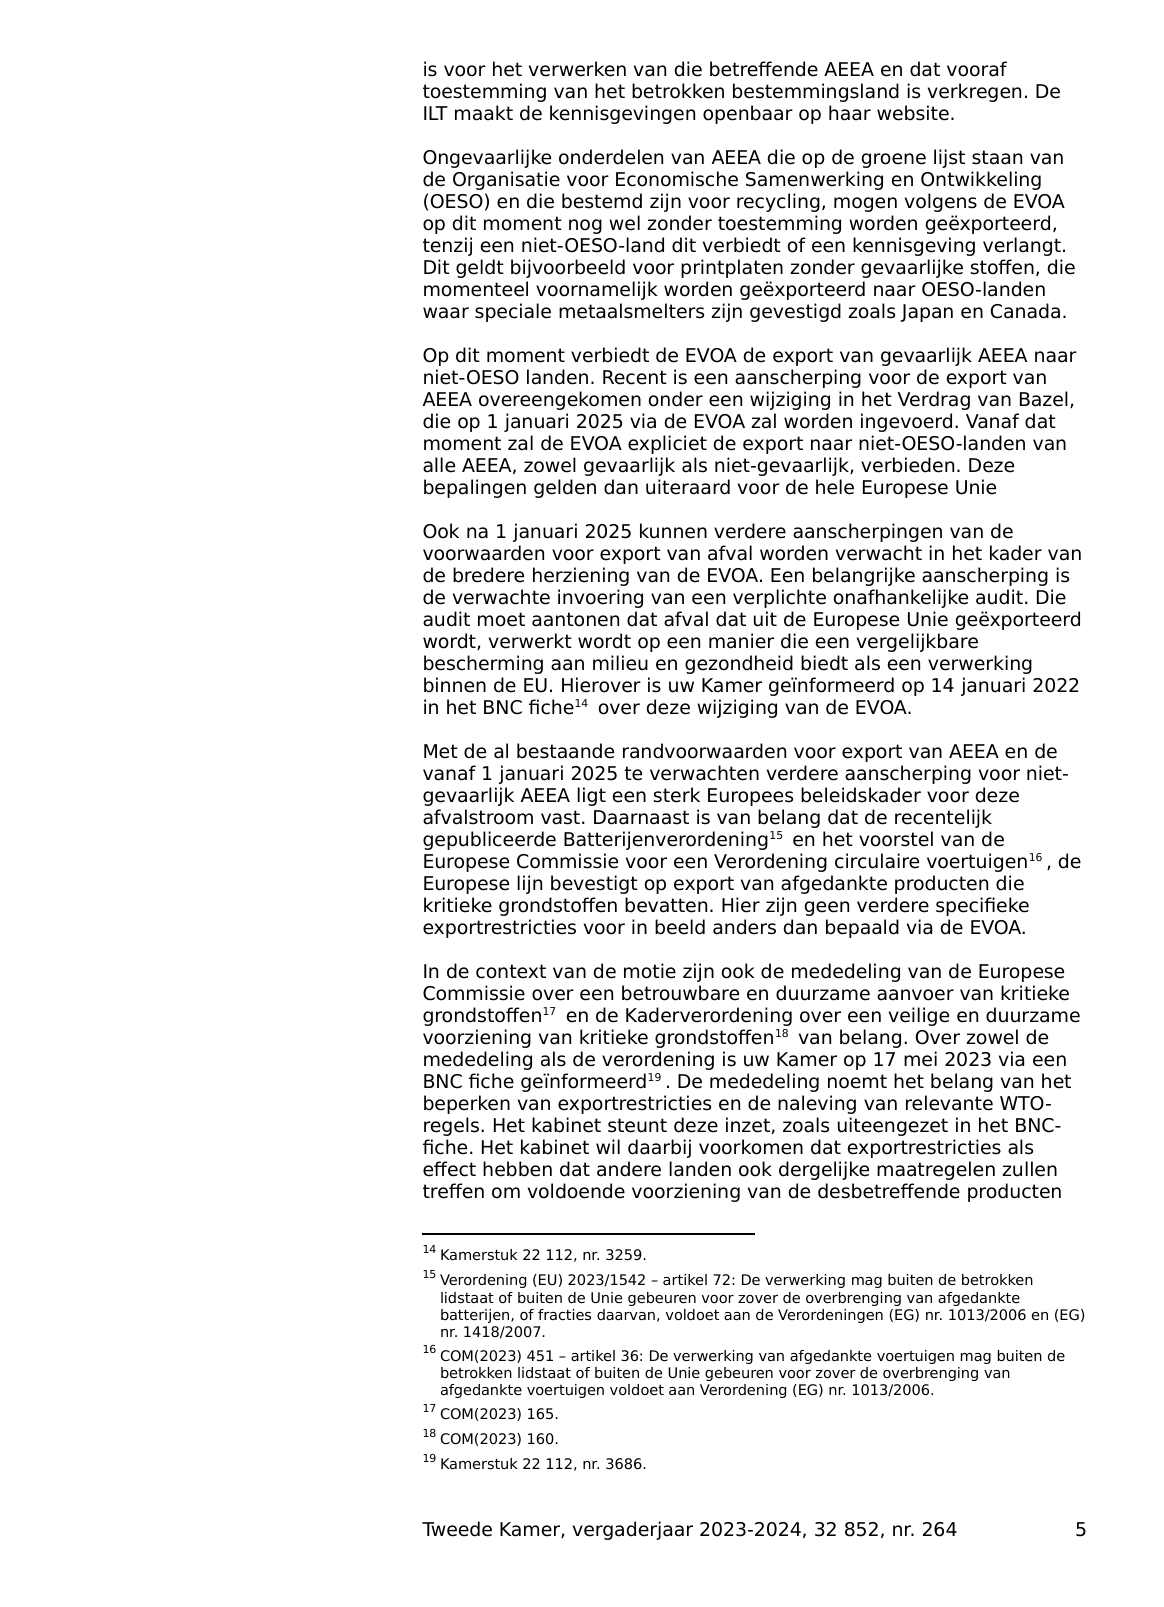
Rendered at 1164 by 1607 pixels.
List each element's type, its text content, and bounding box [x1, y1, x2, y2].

text is voor het verwerken van die betreffende AEEA en dat vooraf toestemming van het betrokken bestemmingsland is verkregen. De ILT maakt de kennisgevingen openbaar op haar website. [422, 59, 1087, 125]
text Verordening (EU) 2023/1542 – artikel 72: De verwerking mag buiten de betrokken lidstaat of buiten de Unie gebeuren voor zover de overbrenging van afgedankte batterijen, of fracties daarvan, voldoet aan de Verordeningen (EG) nr. 1013/2006 en (EG) nr. 1418/2007. [422, 1268, 1087, 1341]
text COM(2023) 165. [422, 1402, 1087, 1424]
text Kamerstuk 22 112, nr. 3259. [422, 1243, 1087, 1265]
text COM(2023) 451 – artikel 36: De verwerking van afgedankte voertuigen mag buiten de betrokken lidstaat of buiten de Unie gebeuren voor zover de overbrenging van afgedankte voertuigen voldoet aan Verordening (EG) nr. 1013/2006. [422, 1343, 1087, 1399]
text Ook na 1 januari 2025 kunnen verdere aanscherpingen van de voorwaarden voor export van afval worden verwacht in het kader van de bredere herziening van de EVOA. Een belangrijke aanscherping is de verwachte invoering van een verplichte onafhankelijke audit. Die audit moet aantonen dat afval dat uit de Europese Unie geëxporteerd wordt, verwerkt wordt op een manier die een vergelijkbare bescherming aan milieu en gezondheid biedt als een verwerking binnen de EU. Hierover is uw Kamer geïnformeerd op 14 januari 2022 in het BNC fiche over deze wijziging van de EVOA. [422, 521, 1087, 719]
text Op dit moment verbiedt de EVOA de export van gevaarlijk AEEA naar niet-OESO landen. Recent is een aanscherping voor de export van AEEA overeengekomen onder een wijziging in het Verdrag van Bazel, die op 1 januari 2025 via de EVOA zal worden ingevoerd. Vanaf dat moment zal de EVOA expliciet de export naar niet-OESO-landen van alle AEEA, zowel gevaarlijk als niet-gevaarlijk, verbieden. Deze bepalingen gelden dan uiteraard voor de hele Europese Unie [422, 345, 1087, 499]
text Ongevaarlijke onderdelen van AEEA die op de groene lijst staan van de Organisatie voor Economische Samenwerking en Ontwikkeling (OESO) en die bestemd zijn voor recycling, mogen volgens de EVOA op dit moment nog wel zonder toestemming worden geëxporteerd, tenzij een niet-OESO-land dit verbiedt of een kennisgeving verlangt. Dit geldt bijvoorbeeld voor printplaten zonder gevaarlijke stoffen, die momenteel voornamelijk worden geëxporteerd naar OESO-landen waar speciale metaalsmelters zijn gevestigd zoals Japan en Canada. [422, 147, 1087, 323]
text Met de al bestaande randvoorwaarden voor export van AEEA en de vanaf 1 januari 2025 te verwachten verdere aanscherping voor niet-gevaarlijk AEEA ligt een sterk Europees beleidskader voor deze afvalstroom vast. Daarnaast is van belang dat de recentelijk gepubliceerde Batterijenverordening en het voorstel van de Europese Commissie voor een Verordening circulaire voertuigen, de Europese lijn bevestigt op export van afgedankte producten die kritieke grondstoffen bevatten. Hier zijn geen verdere specifieke exportrestricties voor in beeld anders dan bepaald via de EVOA. [422, 741, 1087, 939]
text Kamerstuk 22 112, nr. 3686. [422, 1452, 1087, 1474]
text COM(2023) 160. [422, 1427, 1087, 1449]
text In de context van de motie zijn ook de mededeling van de Europese Commissie over een betrouwbare en duurzame aanvoer van kritieke grondstoffen en de Kaderverordening over een veilige en duurzame voorziening van kritieke grondstoffen van belang. Over zowel de mededeling als de verordening is uw Kamer op 17 mei 2023 via een BNC fiche geïnformeerd. De mededeling noemt het belang van het beperken van exportrestricties en de naleving van relevante WTO-regels. Het kabinet steunt deze inzet, zoals uiteengezet in het BNC-fiche. Het kabinet wil daarbij voorkomen dat exportrestricties als effect hebben dat andere landen ook dergelijke maatregelen zullen treffen om voldoende voorziening van de desbetreffende producten [422, 961, 1087, 1203]
